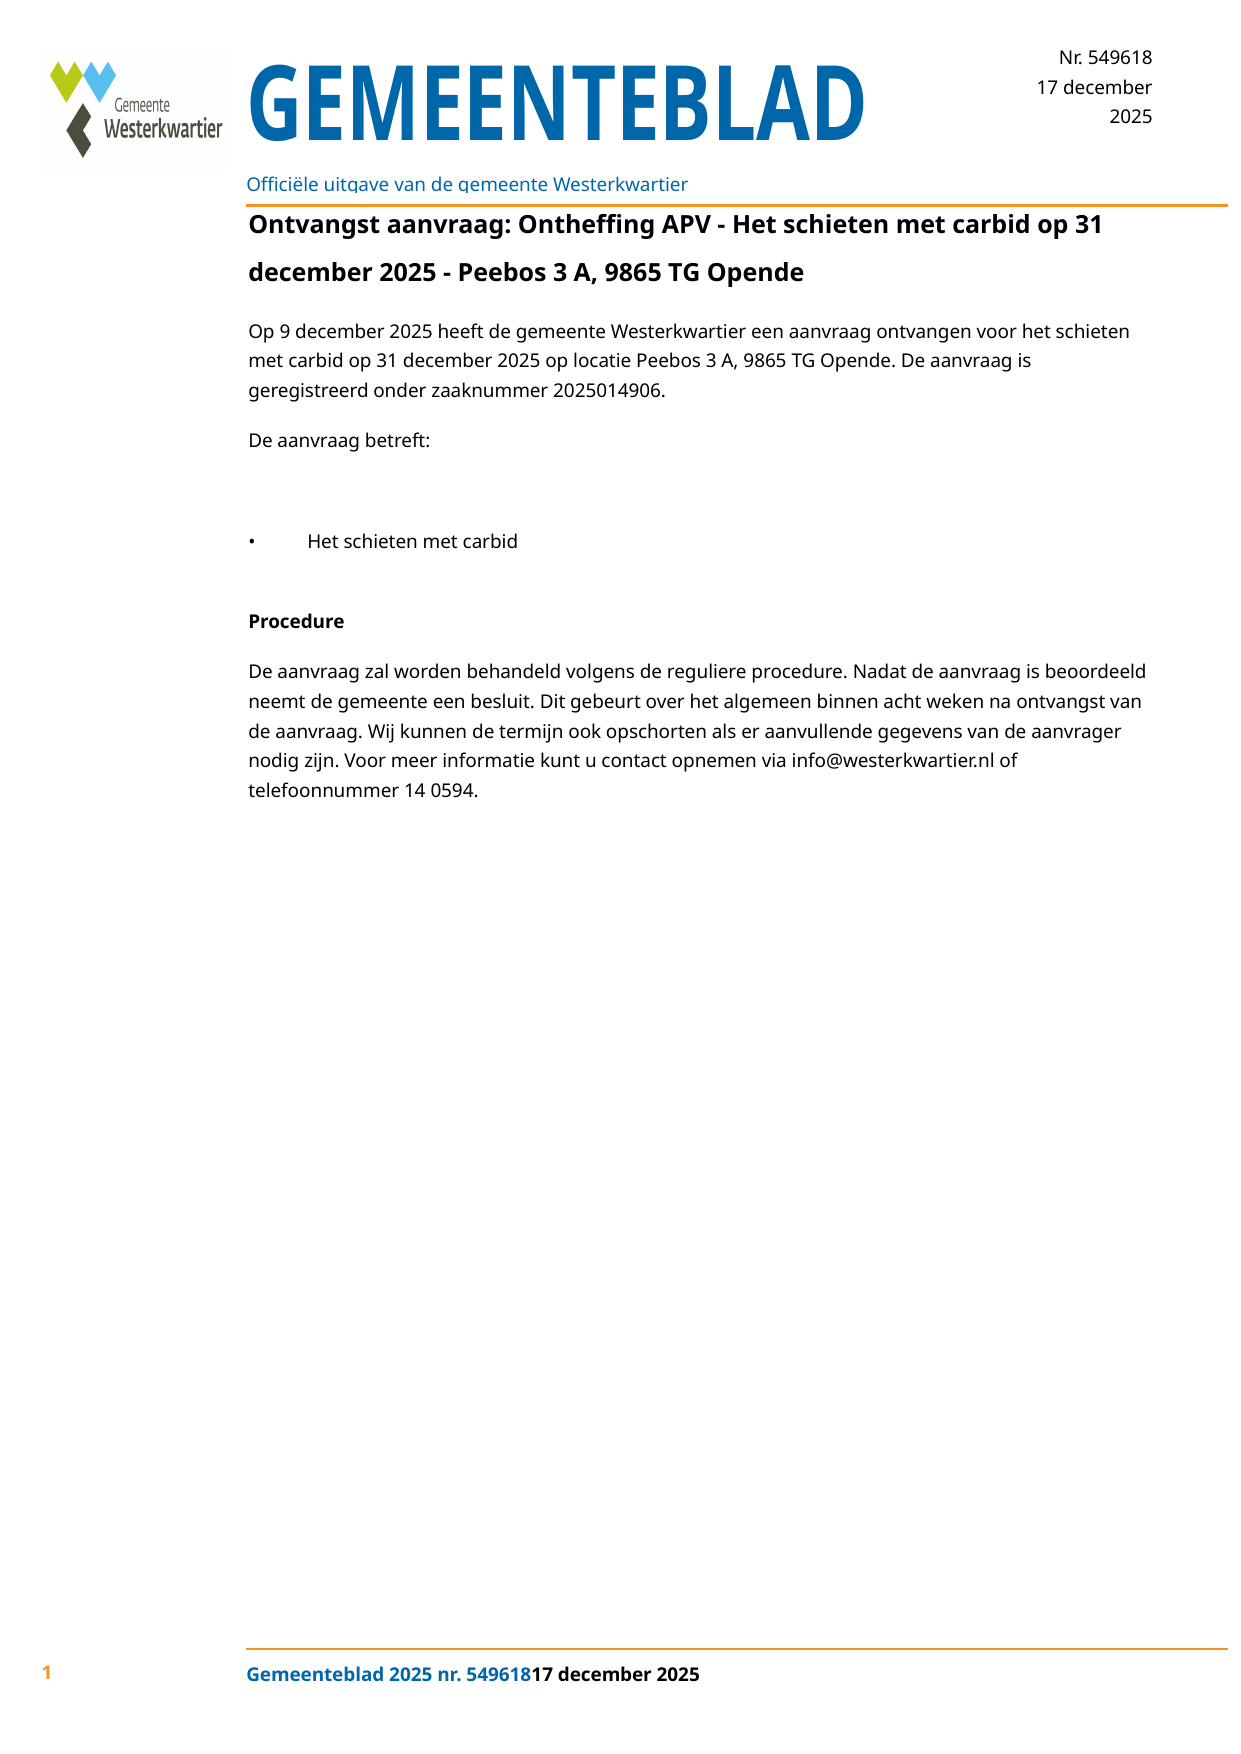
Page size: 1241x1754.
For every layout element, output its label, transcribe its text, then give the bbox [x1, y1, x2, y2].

text Procedure [248, 608, 1152, 634]
picture [41, 47, 231, 172]
text De aanvraag betreft: [248, 427, 1152, 453]
text Op 9 december 2025 heeft de gemeente Westerkwartier een aanvraag ontvangen voor het schieten met carbid op 31 december 2025 op locatie Peebos 3 A, 9865 TG Opende. De aanvraag is geregistreerd onder zaaknummer 2025014906. [248, 318, 1152, 403]
text Ontvangst aanvraag: Ontheffing APV - Het schieten met carbid op 31 december 2025 - Peebos 3 A, 9865 TG Opende [248, 207, 1152, 288]
text De aanvraag zal worden behandeld volgens de reguliere procedure. Nadat de aanvraag is beoordeeld neemt de gemeente een besluit. Dit gebeurt over het algemeen binnen acht weken na ontvangst van de aanvraag. Wij kunnen de termijn ook opschorten als er aanvullende gegevens van de aanvrager nodig zijn. Voor meer informatie kunt u contact opnemen via info@westerkwartier.nl of telefoonnummer 14 0594. [248, 659, 1152, 803]
list Het schieten met carbid [248, 528, 1152, 554]
